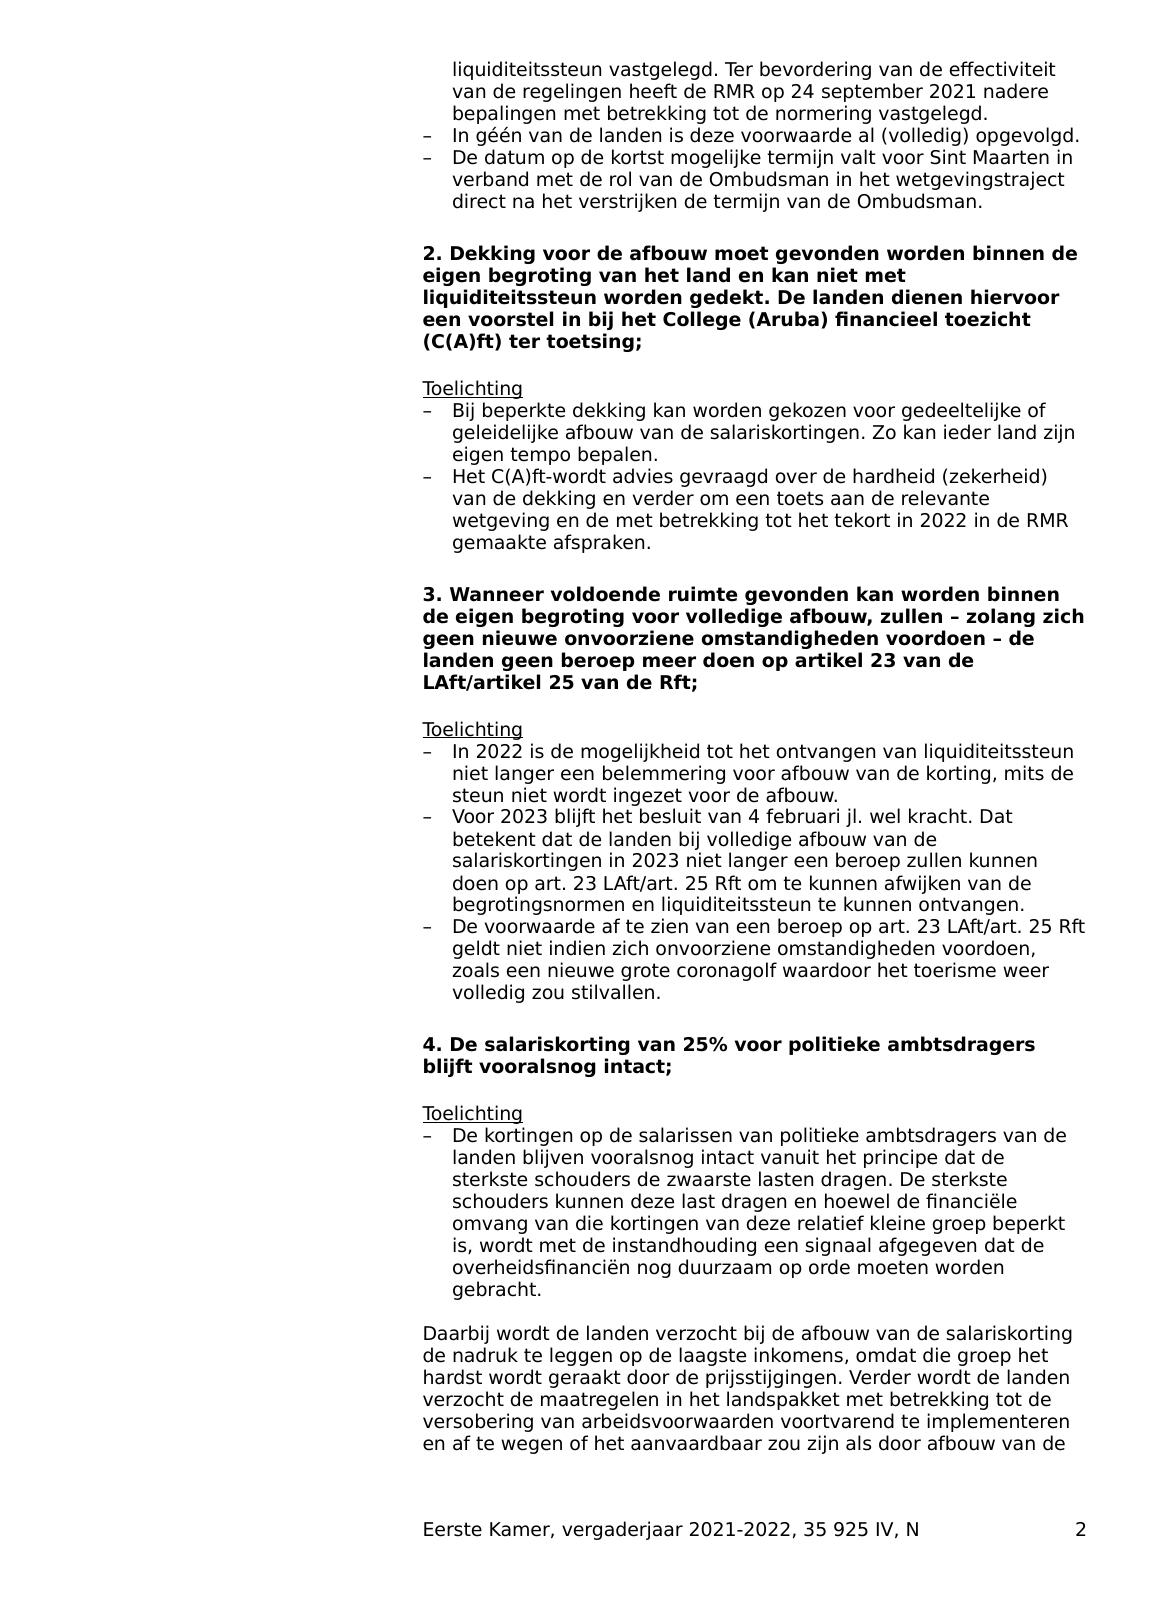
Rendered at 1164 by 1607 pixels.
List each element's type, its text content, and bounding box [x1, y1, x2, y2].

text – In 2022 is de mogelijkheid tot het ontvangen van liquiditeitssteun niet langer een belemmering voor afbouw van de korting, mits de steun niet wordt ingezet voor de afbouw. [422, 741, 1087, 806]
text – In géén van de landen is deze voorwaarde al (volledig) opgevolgd. [422, 125, 1087, 147]
text – De voorwaarde af te zien van een beroep op art. 23 LAft/art. 25 Rft geldt niet indien zich onvoorziene omstandigheden voordoen, zoals een nieuwe grote coronagolf waardoor het toerisme weer volledig zou stilvallen. [422, 916, 1087, 1004]
text liquiditeitssteun vastgelegd. Ter bevordering van de effectiviteit van de regelingen heeft de RMR op 24 september 2021 nadere bepalingen met betrekking tot de normering vastgelegd. [422, 59, 1087, 125]
subtitle Toelichting [422, 718, 1087, 741]
text – De kortingen op de salarissen van politieke ambtsdragers van de landen blijven vooralsnog intact vanuit het principe dat de sterkste schouders de zwaarste lasten dragen. De sterkste schouders kunnen deze last dragen en hoewel de financiële omvang van die kortingen van deze relatief kleine groep beperkt is, wordt met de instandhouding een signaal afgegeven dat de overheidsfinanciën nog duurzaam op orde moeten worden gebracht. [422, 1125, 1087, 1301]
text Daarbij wordt de landen verzocht bij de afbouw van de salariskorting de nadruk te leggen op de laagste inkomens, omdat die groep het hardst wordt geraakt door de prijsstijgingen. Verder wordt de landen verzocht de maatregelen in het landspakket met betrekking tot de versobering van arbeidsvoorwaarden voortvarend te implementeren en af te wegen of het aanvaardbaar zou zijn als door afbouw van de [422, 1323, 1087, 1455]
text – Bij beperkte dekking kan worden gekozen voor gedeeltelijke of geleidelijke afbouw van de salariskortingen. Zo kan ieder land zijn eigen tempo bepalen. [422, 400, 1087, 466]
text – Voor 2023 blijft het besluit van 4 februari jl. wel kracht. Dat betekent dat de landen bij volledige afbouw van de salariskortingen in 2023 niet langer een beroep zullen kunnen doen op art. 23 LAft/art. 25 Rft om te kunnen afwijken van de begrotingsnormen en liquiditeitssteun te kunnen ontvangen. [422, 806, 1087, 916]
text – Het C(A)ft-wordt advies gevraagd over de hardheid (zekerheid) van de dekking en verder om een toets aan de relevante wetgeving en de met betrekking tot het tekort in 2022 in de RMR gemaakte afspraken. [422, 466, 1087, 554]
subtitle 4. De salariskorting van 25% voor politieke ambtsdragers blijft vooralsnog intact; [422, 1034, 1087, 1078]
subtitle 3. Wanneer voldoende ruimte gevonden kan worden binnen de eigen begroting voor volledige afbouw, zullen – zolang zich geen nieuwe onvoorziene omstandigheden voordoen – de landen geen beroep meer doen op artikel 23 van de LAft/artikel 25 van de Rft; [422, 584, 1087, 693]
subtitle 2. Dekking voor de afbouw moet gevonden worden binnen de eigen begroting van het land en kan niet met liquiditeitssteun worden gedekt. De landen dienen hiervoor een voorstel in bij het College (Aruba) financieel toezicht (C(A)ft) ter toetsing; [422, 243, 1087, 353]
text – De datum op de kortst mogelijke termijn valt voor Sint Maarten in verband met de rol van de Ombudsman in het wetgevingstraject direct na het verstrijken de termijn van de Ombudsman. [422, 147, 1087, 213]
subtitle Toelichting [422, 378, 1087, 400]
subtitle Toelichting [422, 1103, 1087, 1125]
